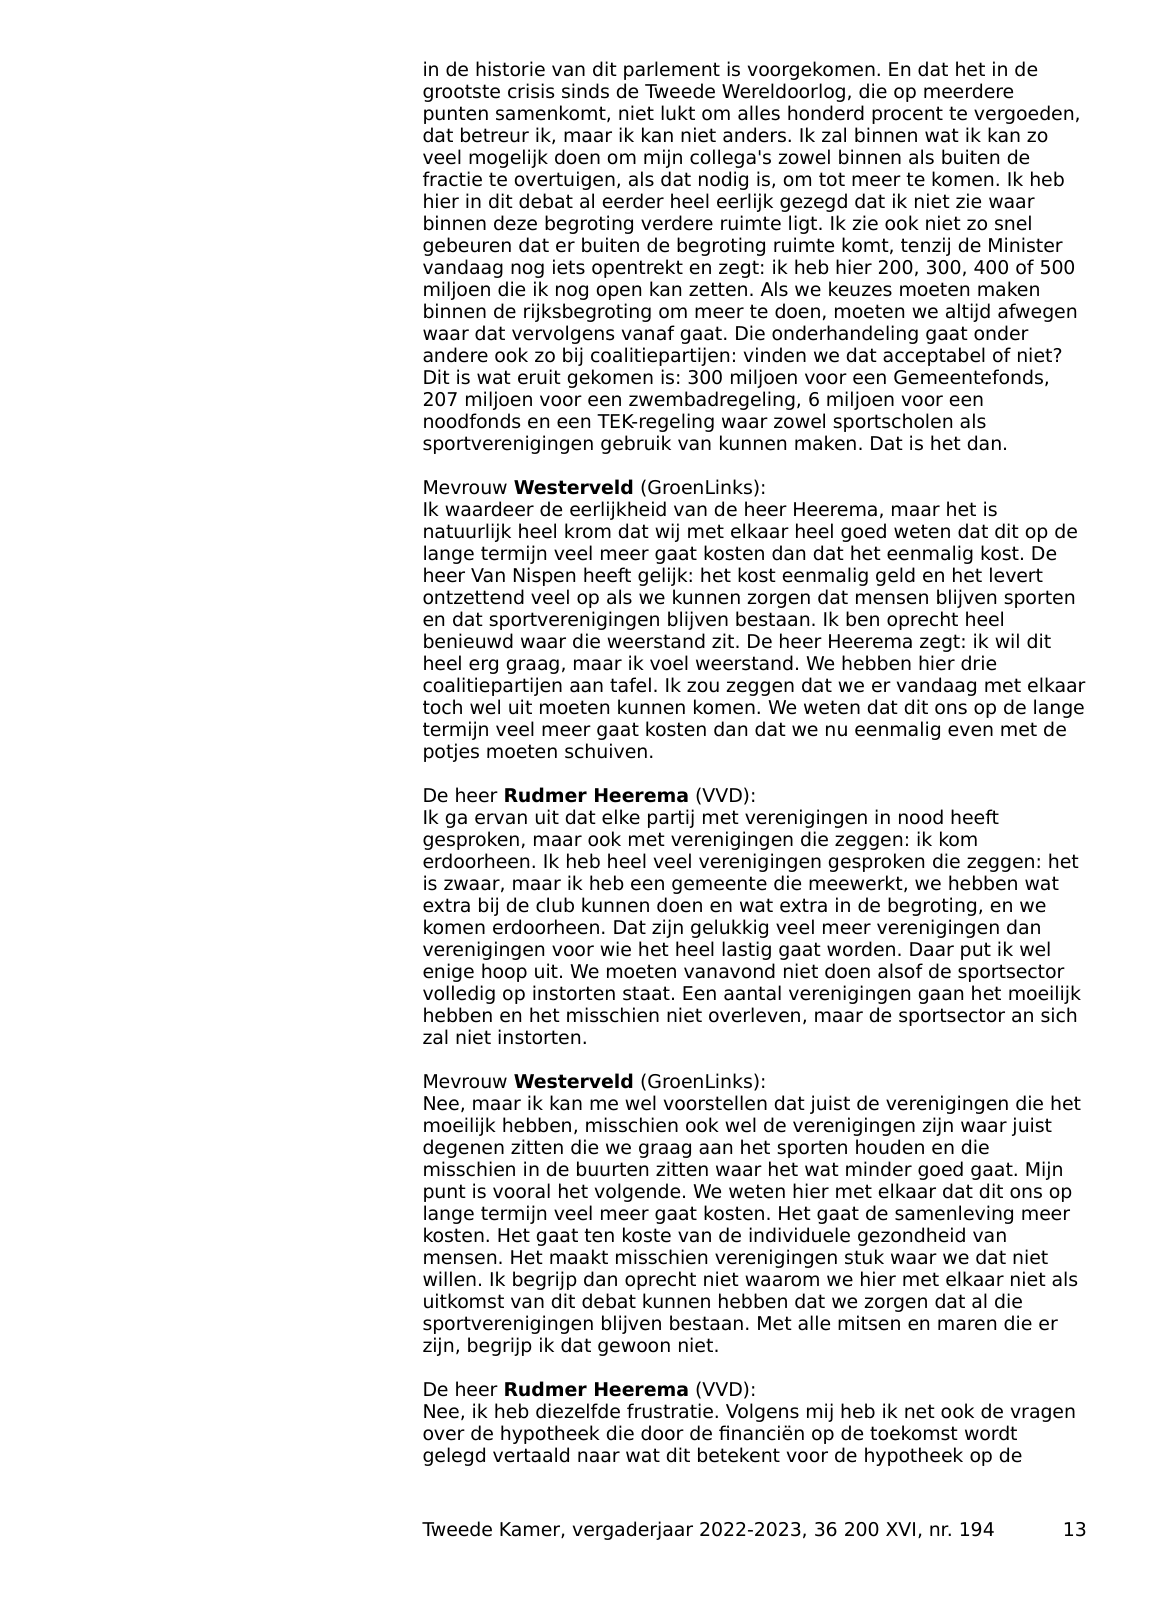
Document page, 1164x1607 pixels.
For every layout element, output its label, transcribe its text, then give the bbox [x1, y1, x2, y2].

text Mevrouw Westerveld (GroenLinks): [422, 1071, 1087, 1093]
text Ik ga ervan uit dat elke partij met verenigingen in nood heeft gesproken, maar ook met verenigingen die zeggen: ik kom erdoorheen. Ik heb heel veel verenigingen gesproken die zeggen: het is zwaar, maar ik heb een gemeente die meewerkt, we hebben wat extra bij de club kunnen doen en wat extra in de begroting, en we komen erdoorheen. Dat zijn gelukkig veel meer verenigingen dan verenigingen voor wie het heel lastig gaat worden. Daar put ik wel enige hoop uit. We moeten vanavond niet doen alsof de sportsector volledig op instorten staat. Een aantal verenigingen gaan het moeilijk hebben en het misschien niet overleven, maar de sportsector an sich zal niet instorten. [422, 807, 1087, 1048]
text in de historie van dit parlement is voorgekomen. En dat het in de grootste crisis sinds de Tweede Wereldoorlog, die op meerdere punten samenkomt, niet lukt om alles honderd procent te vergoeden, dat betreur ik, maar ik kan niet anders. Ik zal binnen wat ik kan zo veel mogelijk doen om mijn collega's zowel binnen als buiten de fractie te overtuigen, als dat nodig is, om tot meer te komen. Ik heb hier in dit debat al eerder heel eerlijk gezegd dat ik niet zie waar binnen deze begroting verdere ruimte ligt. Ik zie ook niet zo snel gebeuren dat er buiten de begroting ruimte komt, tenzij de Minister vandaag nog iets opentrekt en zegt: ik heb hier 200, 300, 400 of 500 miljoen die ik nog open kan zetten. Als we keuzes moeten maken binnen de rijksbegroting om meer te doen, moeten we altijd afwegen waar dat vervolgens vanaf gaat. Die onderhandeling gaat onder andere ook zo bij coalitiepartijen: vinden we dat acceptabel of niet? Dit is wat eruit gekomen is: 300 miljoen voor een Gemeentefonds, 207 miljoen voor een zwembadregeling, 6 miljoen voor een noodfonds en een TEK-regeling waar zowel sportscholen als sportverenigingen gebruik van kunnen maken. Dat is het dan. [422, 59, 1087, 455]
text Mevrouw Westerveld (GroenLinks): [422, 477, 1087, 499]
text Ik waardeer de eerlijkheid van de heer Heerema, maar het is natuurlijk heel krom dat wij met elkaar heel goed weten dat dit op de lange termijn veel meer gaat kosten dan dat het eenmalig kost. De heer Van Nispen heeft gelijk: het kost eenmalig geld en het levert ontzettend veel op als we kunnen zorgen dat mensen blijven sporten en dat sportverenigingen blijven bestaan. Ik ben oprecht heel benieuwd waar die weerstand zit. De heer Heerema zegt: ik wil dit heel erg graag, maar ik voel weerstand. We hebben hier drie coalitiepartijen aan tafel. Ik zou zeggen dat we er vandaag met elkaar toch wel uit moeten kunnen komen. We weten dat dit ons op de lange termijn veel meer gaat kosten dan dat we nu eenmalig even met de potjes moeten schuiven. [422, 499, 1087, 763]
text Nee, maar ik kan me wel voorstellen dat juist de verenigingen die het moeilijk hebben, misschien ook wel de verenigingen zijn waar juist degenen zitten die we graag aan het sporten houden en die misschien in de buurten zitten waar het wat minder goed gaat. Mijn punt is vooral het volgende. We weten hier met elkaar dat dit ons op lange termijn veel meer gaat kosten. Het gaat de samenleving meer kosten. Het gaat ten koste van de individuele gezondheid van mensen. Het maakt misschien verenigingen stuk waar we dat niet willen. Ik begrijp dan oprecht niet waarom we hier met elkaar niet als uitkomst van dit debat kunnen hebben dat we zorgen dat al die sportverenigingen blijven bestaan. Met alle mitsen en maren die er zijn, begrijp ik dat gewoon niet. [422, 1093, 1087, 1356]
text De heer Rudmer Heerema (VVD): [422, 1379, 1087, 1401]
text De heer Rudmer Heerema (VVD): [422, 785, 1087, 807]
text Nee, ik heb diezelfde frustratie. Volgens mij heb ik net ook de vragen over de hypotheek die door de financiën op de toekomst wordt gelegd vertaald naar wat dit betekent voor de hypotheek op de [422, 1401, 1087, 1467]
